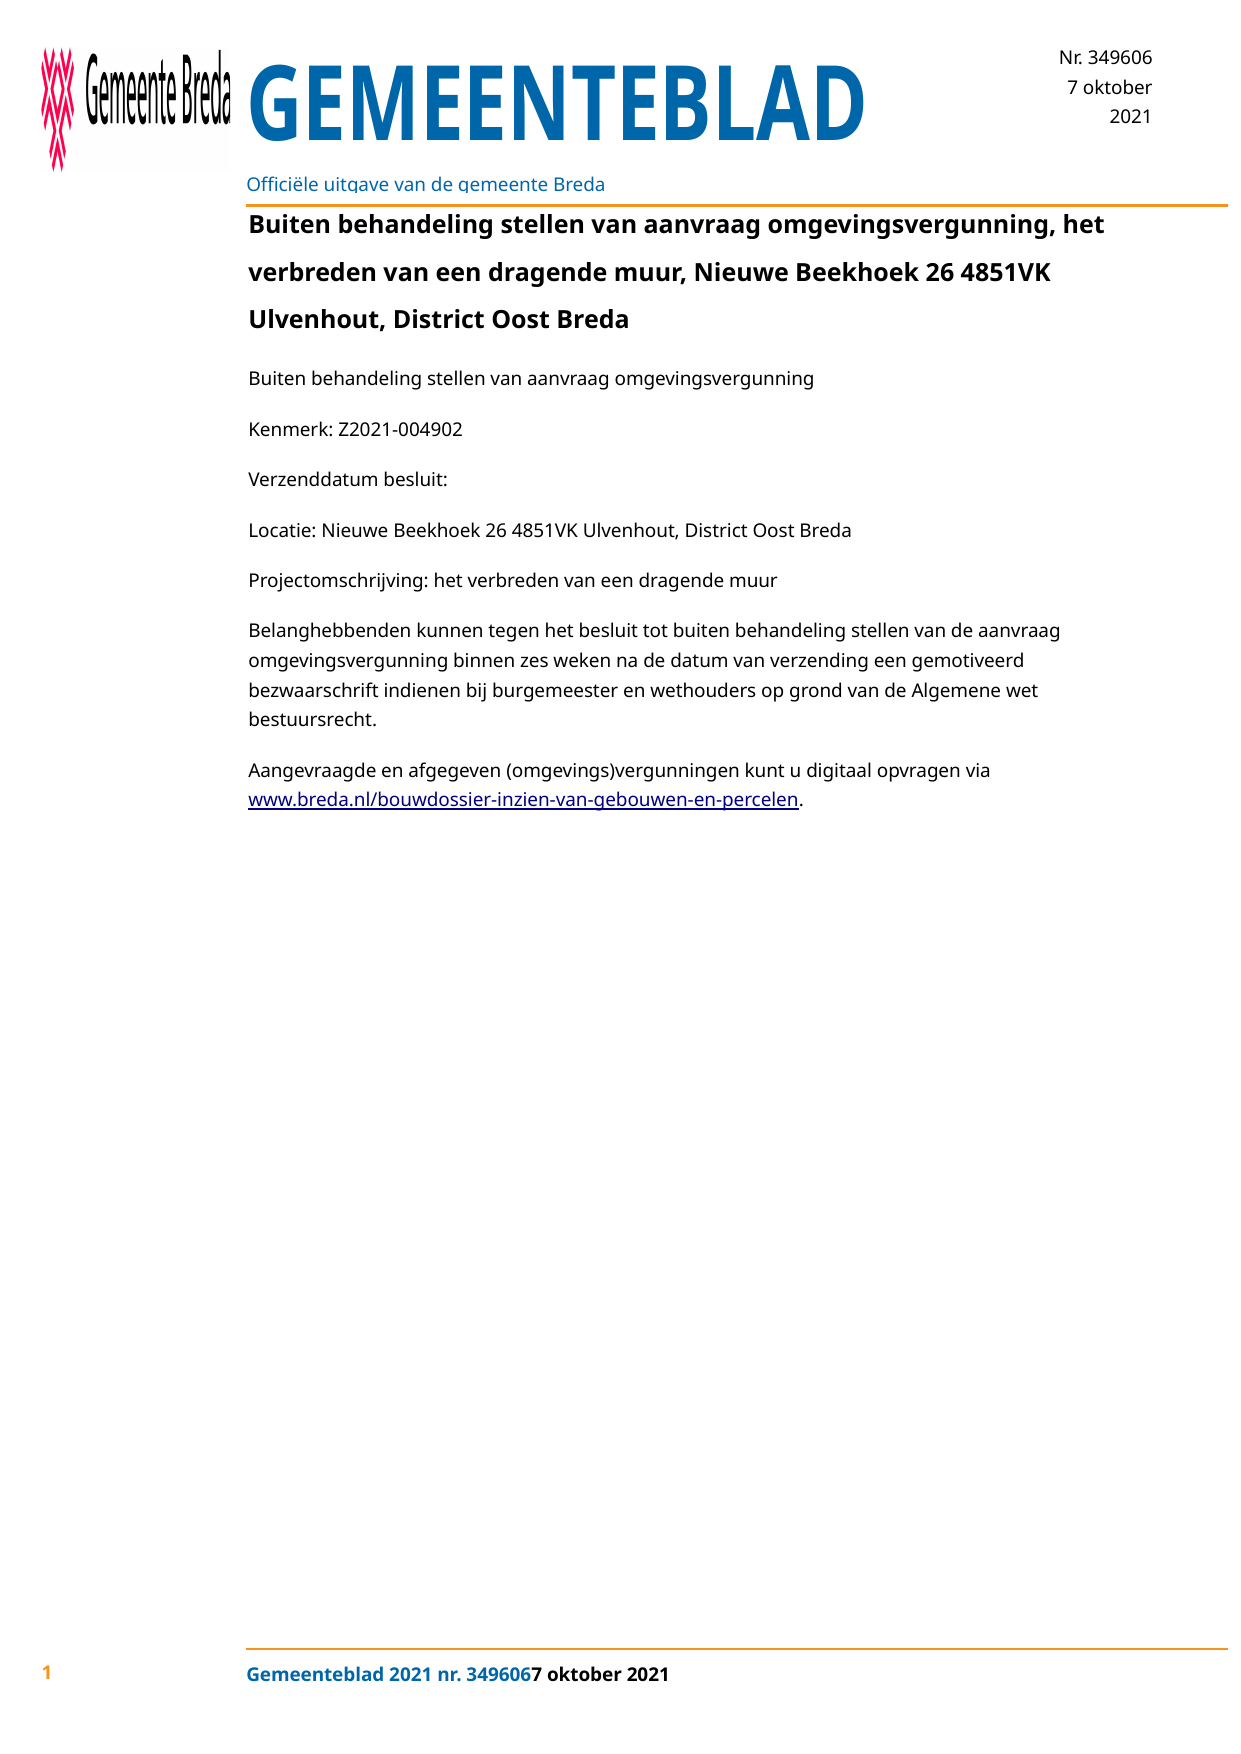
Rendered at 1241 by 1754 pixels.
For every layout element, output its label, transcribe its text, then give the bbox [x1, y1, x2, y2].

picture [41, 47, 231, 172]
text Verzenddatum besluit: [248, 466, 1152, 492]
text Kenmerk: Z2021-004902 [248, 416, 1152, 442]
text Locatie: Nieuwe Beekhoek 26 4851VK Ulvenhout, District Oost Breda [248, 517, 1152, 542]
text Aangevraagde en afgegeven (omgevings)vergunningen kunt u digitaal opvragen via www.breda.nl/bouwdossier-inzien-van-gebouwen-en-percelen. [248, 757, 1152, 812]
text Buiten behandeling stellen van aanvraag omgevingsvergunning, het verbreden van een dragende muur, Nieuwe Beekhoek 26 4851VK Ulvenhout, District Oost Breda [248, 207, 1152, 336]
text Buiten behandeling stellen van aanvraag omgevingsvergunning [248, 366, 1152, 391]
text Projectomschrijving: het verbreden van een dragende muur [248, 567, 1152, 593]
text Belanghebbenden kunnen tegen het besluit tot buiten behandeling stellen van de aanvraag omgevingsvergunning binnen zes weken na de datum van verzending een gemotiveerd bezwaarschrift indienen bij burgemeester en wethouders op grond van de Algemene wet bestuursrecht. [248, 618, 1152, 732]
